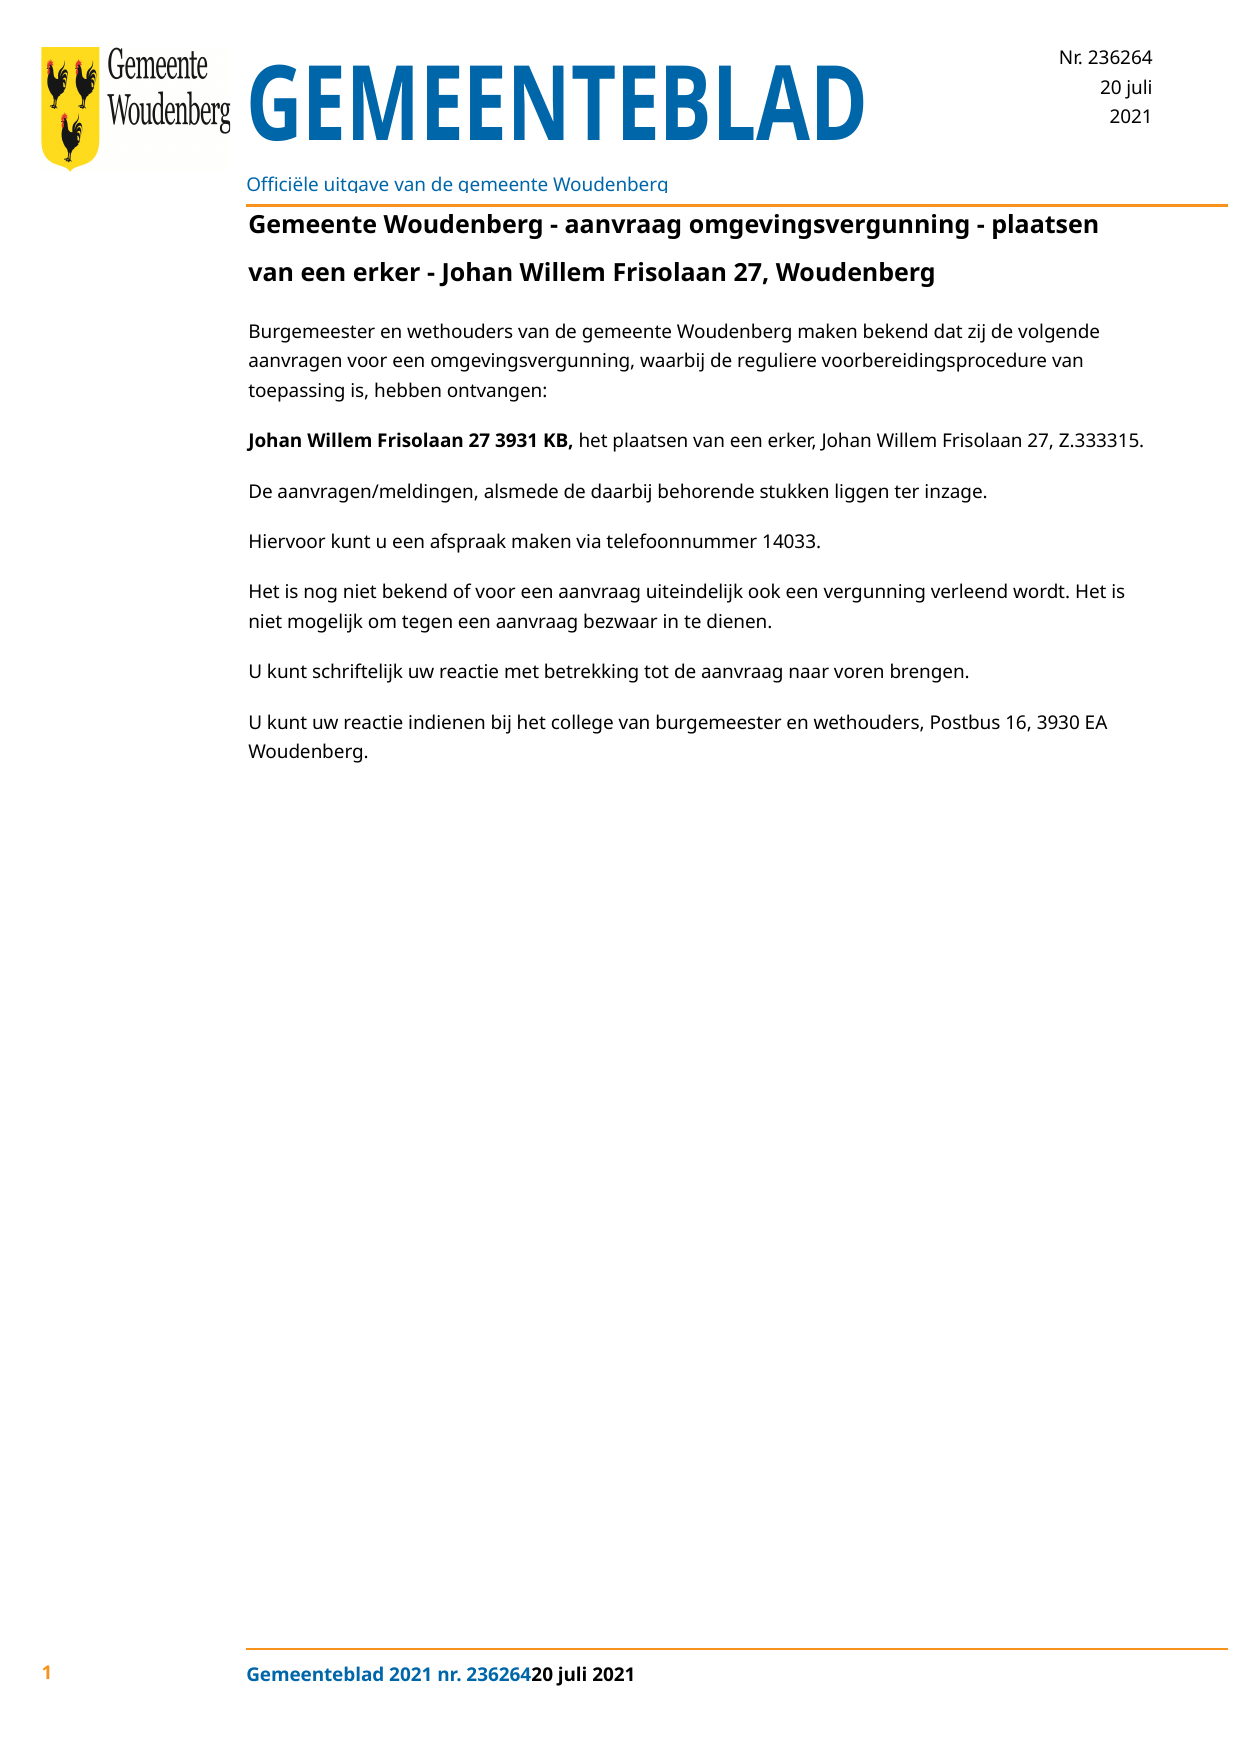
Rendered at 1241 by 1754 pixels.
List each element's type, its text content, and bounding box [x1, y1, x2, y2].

picture [41, 47, 231, 172]
text Johan Willem Frisolaan 27 3931 KB, het plaatsen van een erker, Johan Willem Frisolaan 27, Z.333315. [248, 427, 1152, 453]
text Gemeente Woudenberg - aanvraag omgevingsvergunning - plaatsen van een erker - Johan Willem Frisolaan 27, Woudenberg [248, 207, 1152, 288]
text U kunt uw reactie indienen bij het college van burgemeester en wethouders, Postbus 16, 3930 EA Woudenberg. [248, 709, 1152, 764]
text Het is nog niet bekend of voor een aanvraag uiteindelijk ook een vergunning verleend wordt. Het is niet mogelijk om tegen een aanvraag bezwaar in te dienen. [248, 579, 1152, 634]
text Hiervoor kunt u een afspraak maken via telefoonnummer 14033. [248, 528, 1152, 554]
text Burgemeester en wethouders van de gemeente Woudenberg maken bekend dat zij de volgende aanvragen voor een omgevingsvergunning, waarbij de reguliere voorbereidingsprocedure van toepassing is, hebben ontvangen: [248, 318, 1152, 403]
text U kunt schriftelijk uw reactie met betrekking tot de aanvraag naar voren brengen. [248, 659, 1152, 684]
text De aanvragen/meldingen, alsmede de daarbij behorende stukken liggen ter inzage. [248, 478, 1152, 504]
